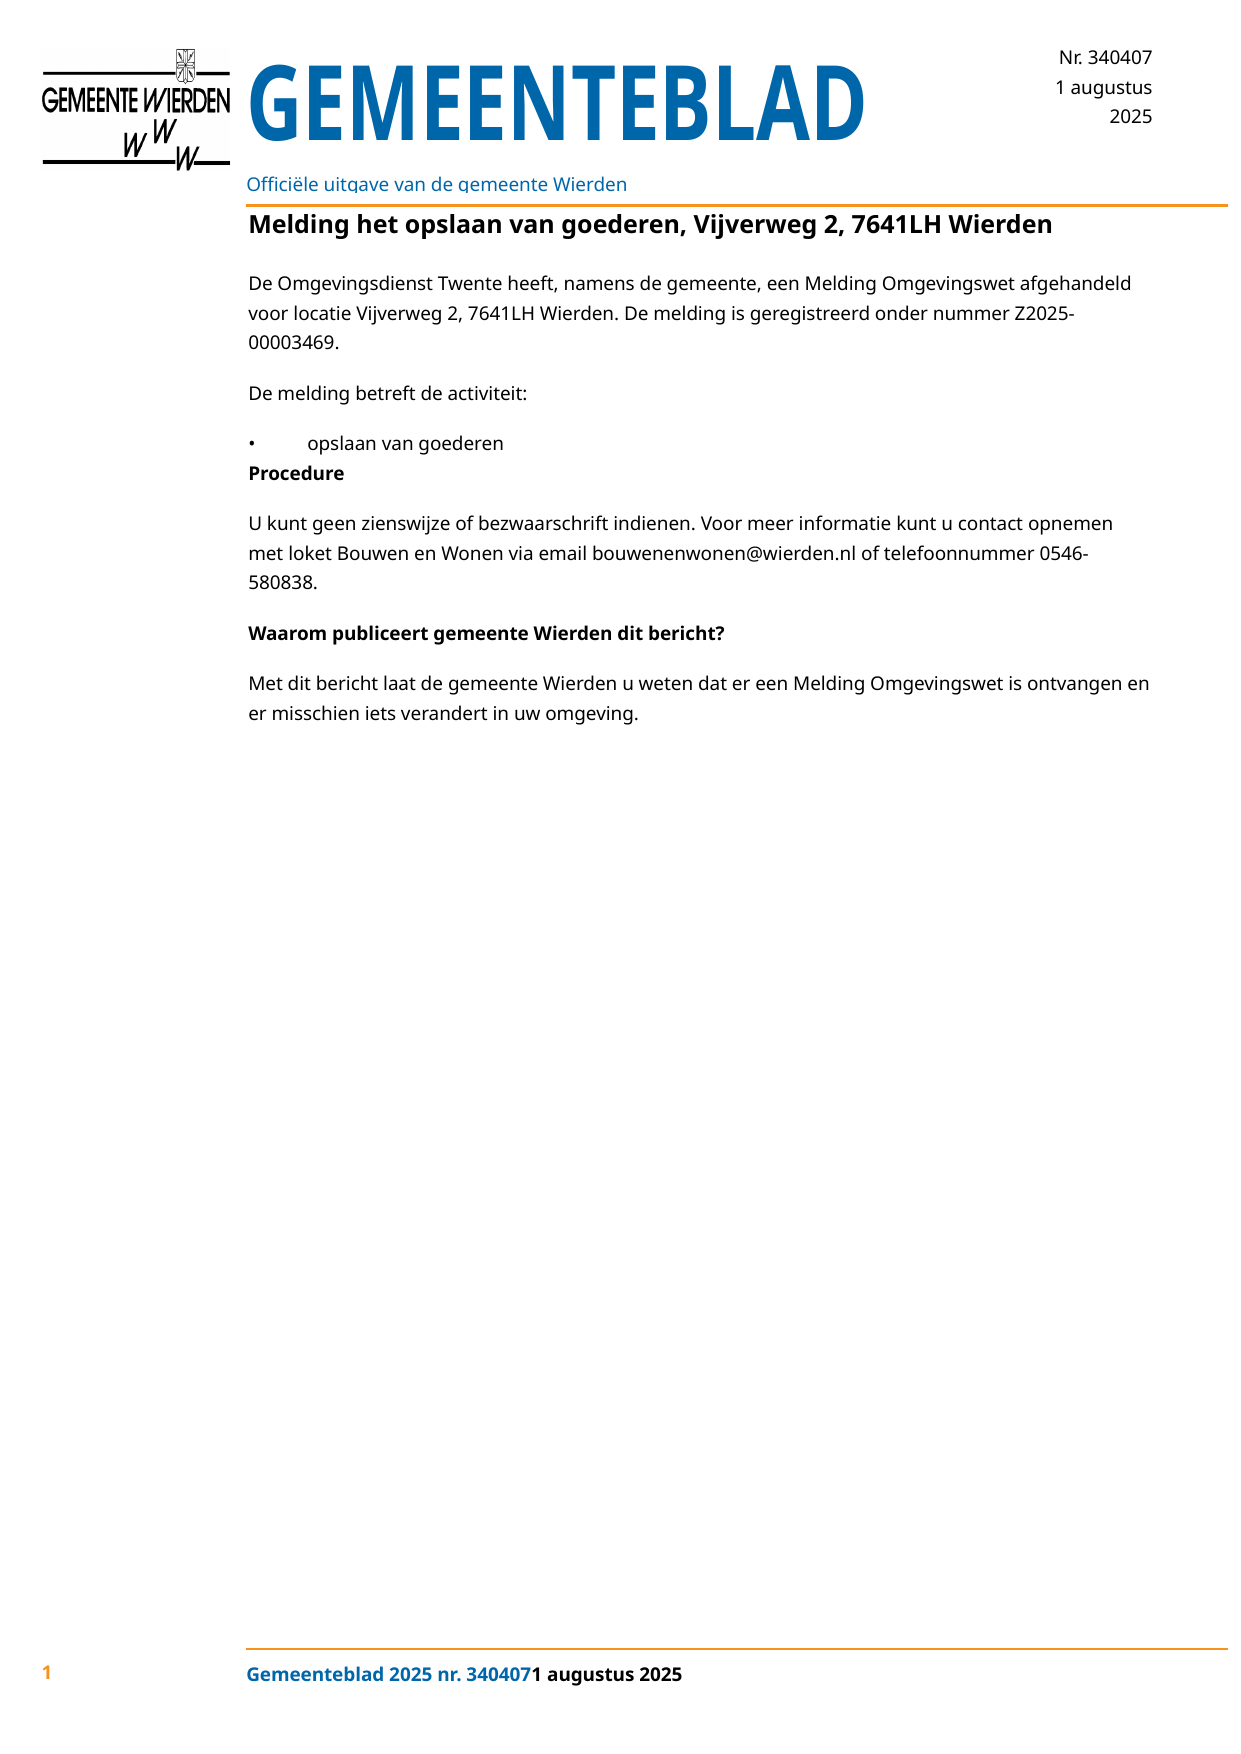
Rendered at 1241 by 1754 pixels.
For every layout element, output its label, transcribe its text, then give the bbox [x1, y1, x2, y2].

text Procedure [248, 460, 1152, 486]
picture [41, 47, 231, 172]
text Met dit bericht laat de gemeente Wierden u weten dat er een Melding Omgevingswet is ontvangen en er misschien iets verandert in uw omgeving. [248, 670, 1152, 726]
list opslaan van goederen [248, 430, 1152, 456]
text Melding het opslaan van goederen, Vijverweg 2, 7641LH Wierden [248, 207, 1152, 241]
text Waarom publiceert gemeente Wierden dit bericht? [248, 620, 1152, 646]
text U kunt geen zienswijze of bezwaarschrift indienen. Voor meer informatie kunt u contact opnemen met loket Bouwen en Wonen via email bouwenenwonen@wierden.nl of telefoonnummer 0546-580838. [248, 510, 1152, 595]
text De Omgevingsdienst Twente heeft, namens de gemeente, een Melding Omgevingswet afgehandeld voor locatie Vijverweg 2, 7641LH Wierden. De melding is geregistreerd onder nummer Z2025-00003469. [248, 270, 1152, 355]
text De melding betreft de activiteit: [248, 380, 1152, 406]
